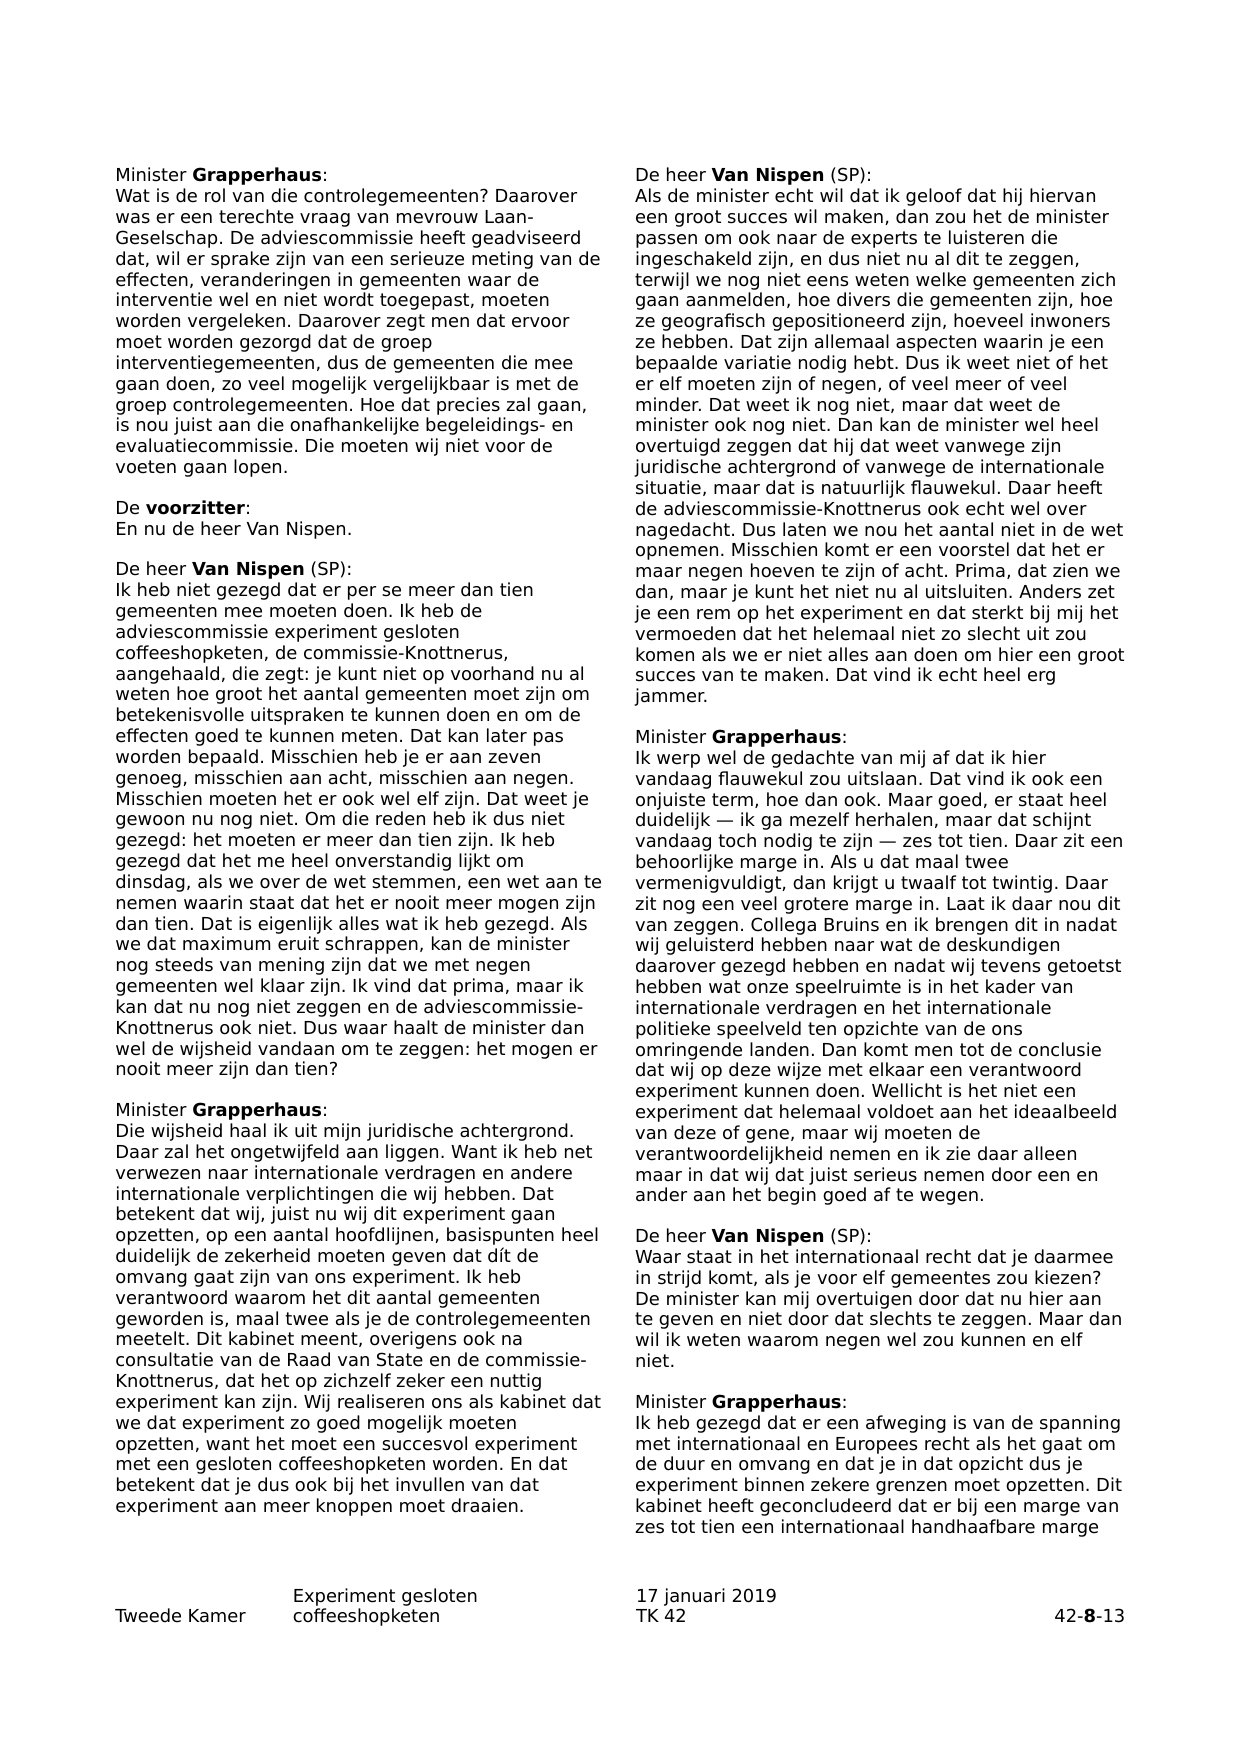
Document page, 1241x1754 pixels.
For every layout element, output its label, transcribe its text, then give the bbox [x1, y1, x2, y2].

text Minister Grapperhaus: [635, 1392, 1125, 1412]
text Die wijsheid haal ik uit mijn juridische achtergrond. Daar zal het ongetwijfeld aan liggen. Want ik heb net verwezen naar internationale verdragen en andere internationale verplichtingen die wij hebben. Dat betekent dat wij, juist nu wij dit experiment gaan opzetten, op een aantal hoofdlijnen, basispunten heel duidelijk de zekerheid moeten geven dat dít de omvang gaat zijn van ons experiment. Ik heb verantwoord waarom het dit aantal gemeenten geworden is, maal twee als je de controlegemeenten meetelt. Dit kabinet meent, overigens ook na consultatie van de Raad van State en de commissie-Knottnerus, dat het op zichzelf zeker een nuttig experiment kan zijn. Wij realiseren ons als kabinet dat we dat experiment zo goed mogelijk moeten opzetten, want het moet een succesvol experiment met een gesloten coffeeshopketen worden. En dat betekent dat je dus ook bij het invullen van dat experiment aan meer knoppen moet draaien. [115, 1121, 605, 1517]
text Minister Grapperhaus: [635, 727, 1125, 748]
text De voorzitter: [115, 498, 605, 518]
text Minister Grapperhaus: [115, 1100, 605, 1121]
text De heer Van Nispen (SP): [635, 165, 1125, 186]
text Minister Grapperhaus: [115, 165, 605, 186]
text De heer Van Nispen (SP): [635, 1226, 1125, 1247]
text Ik werp wel de gedachte van mij af dat ik hier vandaag flauwekul zou uitslaan. Dat vind ik ook een onjuiste term, hoe dan ook. Maar goed, er staat heel duidelijk — ik ga mezelf herhalen, maar dat schijnt vandaag toch nodig te zijn — zes tot tien. Daar zit een behoorlijke marge in. Als u dat maal twee vermenigvuldigt, dan krijgt u twaalf tot twintig. Daar zit nog een veel grotere marge in. Laat ik daar nou dit van zeggen. Collega Bruins en ik brengen dit in nadat wij geluisterd hebben naar wat de deskundigen daarover gezegd hebben en nadat wij tevens getoetst hebben wat onze speelruimte is in het kader van internationale verdragen en het internationale politieke speelveld ten opzichte van de ons omringende landen. Dan komt men tot de conclusie dat wij op deze wijze met elkaar een verantwoord experiment kunnen doen. Wellicht is het niet een experiment dat helemaal voldoet aan het ideaalbeeld van deze of gene, maar wij moeten de verantwoordelijkheid nemen en ik zie daar alleen maar in dat wij dat juist serieus nemen door een en ander aan het begin goed af te wegen. [635, 748, 1125, 1206]
text Als de minister echt wil dat ik geloof dat hij hiervan een groot succes wil maken, dan zou het de minister passen om ook naar de experts te luisteren die ingeschakeld zijn, en dus niet nu al dit te zeggen, terwijl we nog niet eens weten welke gemeenten zich gaan aanmelden, hoe divers die gemeenten zijn, hoe ze geografisch gepositioneerd zijn, hoeveel inwoners ze hebben. Dat zijn allemaal aspecten waarin je een bepaalde variatie nodig hebt. Dus ik weet niet of het er elf moeten zijn of negen, of veel meer of veel minder. Dat weet ik nog niet, maar dat weet de minister ook nog niet. Dan kan de minister wel heel overtuigd zeggen dat hij dat weet vanwege zijn juridische achtergrond of vanwege de internationale situatie, maar dat is natuurlijk flauwekul. Daar heeft de adviescommissie-Knottnerus ook echt wel over nagedacht. Dus laten we nou het aantal niet in de wet opnemen. Misschien komt er een voorstel dat het er maar negen hoeven te zijn of acht. Prima, dat zien we dan, maar je kunt het niet nu al uitsluiten. Anders zet je een rem op het experiment en dat sterkt bij mij het vermoeden dat het helemaal niet zo slecht uit zou komen als we er niet alles aan doen om hier een groot succes van te maken. Dat vind ik echt heel erg jammer. [635, 186, 1125, 707]
text Waar staat in het internationaal recht dat je daarmee in strijd komt, als je voor elf gemeentes zou kiezen? De minister kan mij overtuigen door dat nu hier aan te geven en niet door dat slechts te zeggen. Maar dan wil ik weten waarom negen wel zou kunnen en elf niet. [635, 1247, 1125, 1372]
text Ik heb niet gezegd dat er per se meer dan tien gemeenten mee moeten doen. Ik heb de adviescommissie experiment gesloten coffeeshopketen, de commissie-Knottnerus, aangehaald, die zegt: je kunt niet op voorhand nu al weten hoe groot het aantal gemeenten moet zijn om betekenisvolle uitspraken te kunnen doen en om de effecten goed te kunnen meten. Dat kan later pas worden bepaald. Misschien heb je er aan zeven genoeg, misschien aan acht, misschien aan negen. Misschien moeten het er ook wel elf zijn. Dat weet je gewoon nu nog niet. Om die reden heb ik dus niet gezegd: het moeten er meer dan tien zijn. Ik heb gezegd dat het me heel onverstandig lijkt om dinsdag, als we over de wet stemmen, een wet aan te nemen waarin staat dat het er nooit meer mogen zijn dan tien. Dat is eigenlijk alles wat ik heb gezegd. Als we dat maximum eruit schrappen, kan de minister nog steeds van mening zijn dat we met negen gemeenten wel klaar zijn. Ik vind dat prima, maar ik kan dat nu nog niet zeggen en de adviescommissie-Knottnerus ook niet. Dus waar haalt de minister dan wel de wijsheid vandaan om te zeggen: het mogen er nooit meer zijn dan tien? [115, 580, 605, 1080]
text Wat is de rol van die controlegemeenten? Daarover was er een terechte vraag van mevrouw Laan-Geselschap. De adviescommissie heeft geadviseerd dat, wil er sprake zijn van een serieuze meting van de effecten, veranderingen in gemeenten waar de interventie wel en niet wordt toegepast, moeten worden vergeleken. Daarover zegt men dat ervoor moet worden gezorgd dat de groep interventiegemeenten, dus de gemeenten die mee gaan doen, zo veel mogelijk vergelijkbaar is met de groep controlegemeenten. Hoe dat precies zal gaan, is nou juist aan die onafhankelijke begeleidings- en evaluatiecommissie. Die moeten wij niet voor de voeten gaan lopen. [115, 186, 605, 478]
text Ik heb gezegd dat er een afweging is van de spanning met internationaal en Europees recht als het gaat om de duur en omvang en dat je in dat opzicht dus je experiment binnen zekere grenzen moet opzetten. Dit kabinet heeft geconcludeerd dat er bij een marge van zes tot tien een internationaal handhaafbare marge [635, 1412, 1125, 1537]
text En nu de heer Van Nispen. [115, 518, 605, 539]
text De heer Van Nispen (SP): [115, 559, 605, 580]
